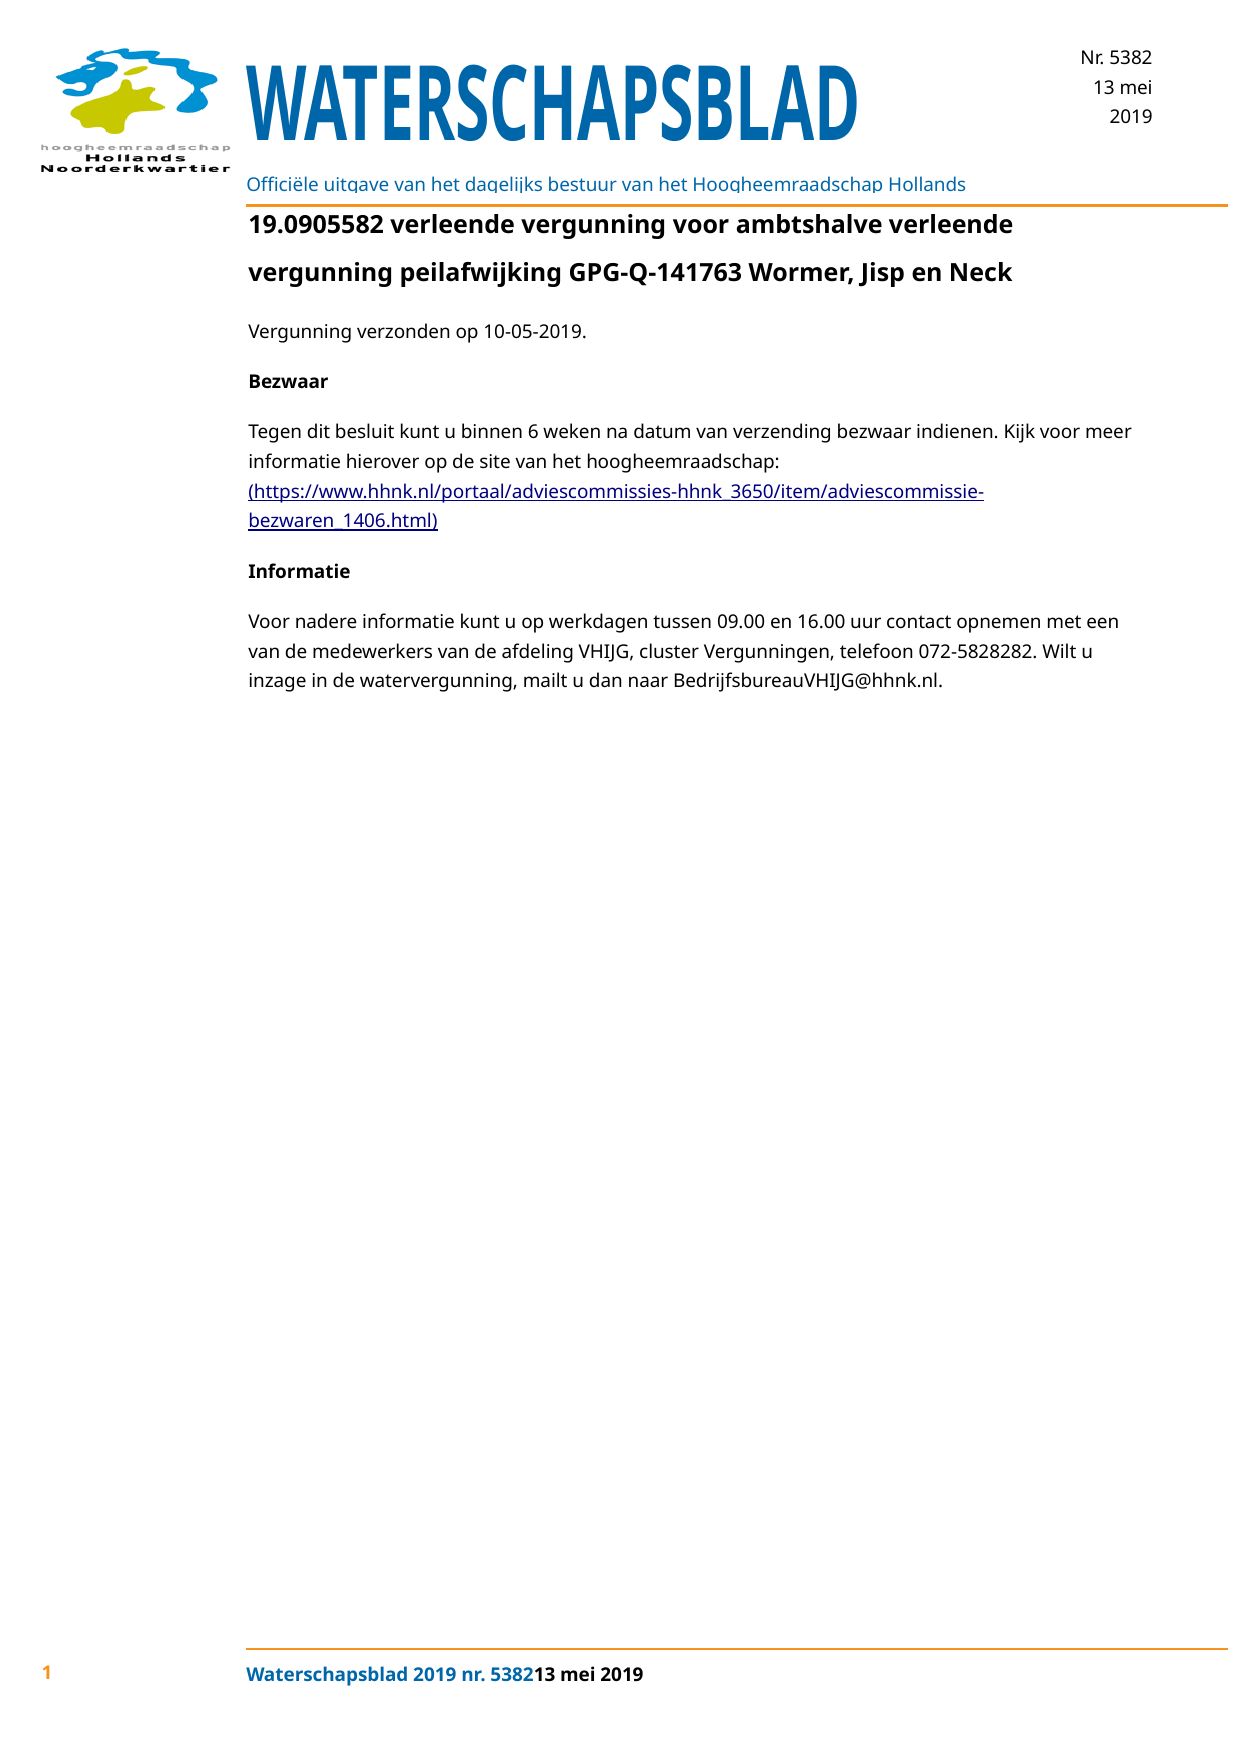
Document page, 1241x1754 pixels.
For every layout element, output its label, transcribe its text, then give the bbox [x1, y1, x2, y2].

text Tegen dit besluit kunt u binnen 6 weken na datum van verzending bezwaar indienen. Kijk voor meer informatie hierover op de site van het hoogheemraadschap: (https://www.hhnk.nl/portaal/adviescommissies-hhnk_3650/item/adviescommissie-bezwaren_1406.html) [248, 419, 1152, 533]
text 19.0905582 verleende vergunning voor ambtshalve verleende vergunning peilafwijking GPG-Q-141763 Wormer, Jisp en Neck [248, 207, 1152, 288]
text Vergunning verzonden op 10-05-2019. [248, 318, 1152, 344]
text Informatie [248, 558, 1152, 584]
text Bezwaar [248, 368, 1152, 394]
picture [41, 47, 231, 172]
text Voor nadere informatie kunt u op werkdagen tussen 09.00 en 16.00 uur contact opnemen met een van de medewerkers van de afdeling VHIJG, cluster Vergunningen, telefoon 072-5828282. Wilt u inzage in de watervergunning, mailt u dan naar BedrijfsbureauVHIJG@hhnk.nl. [248, 608, 1152, 693]
